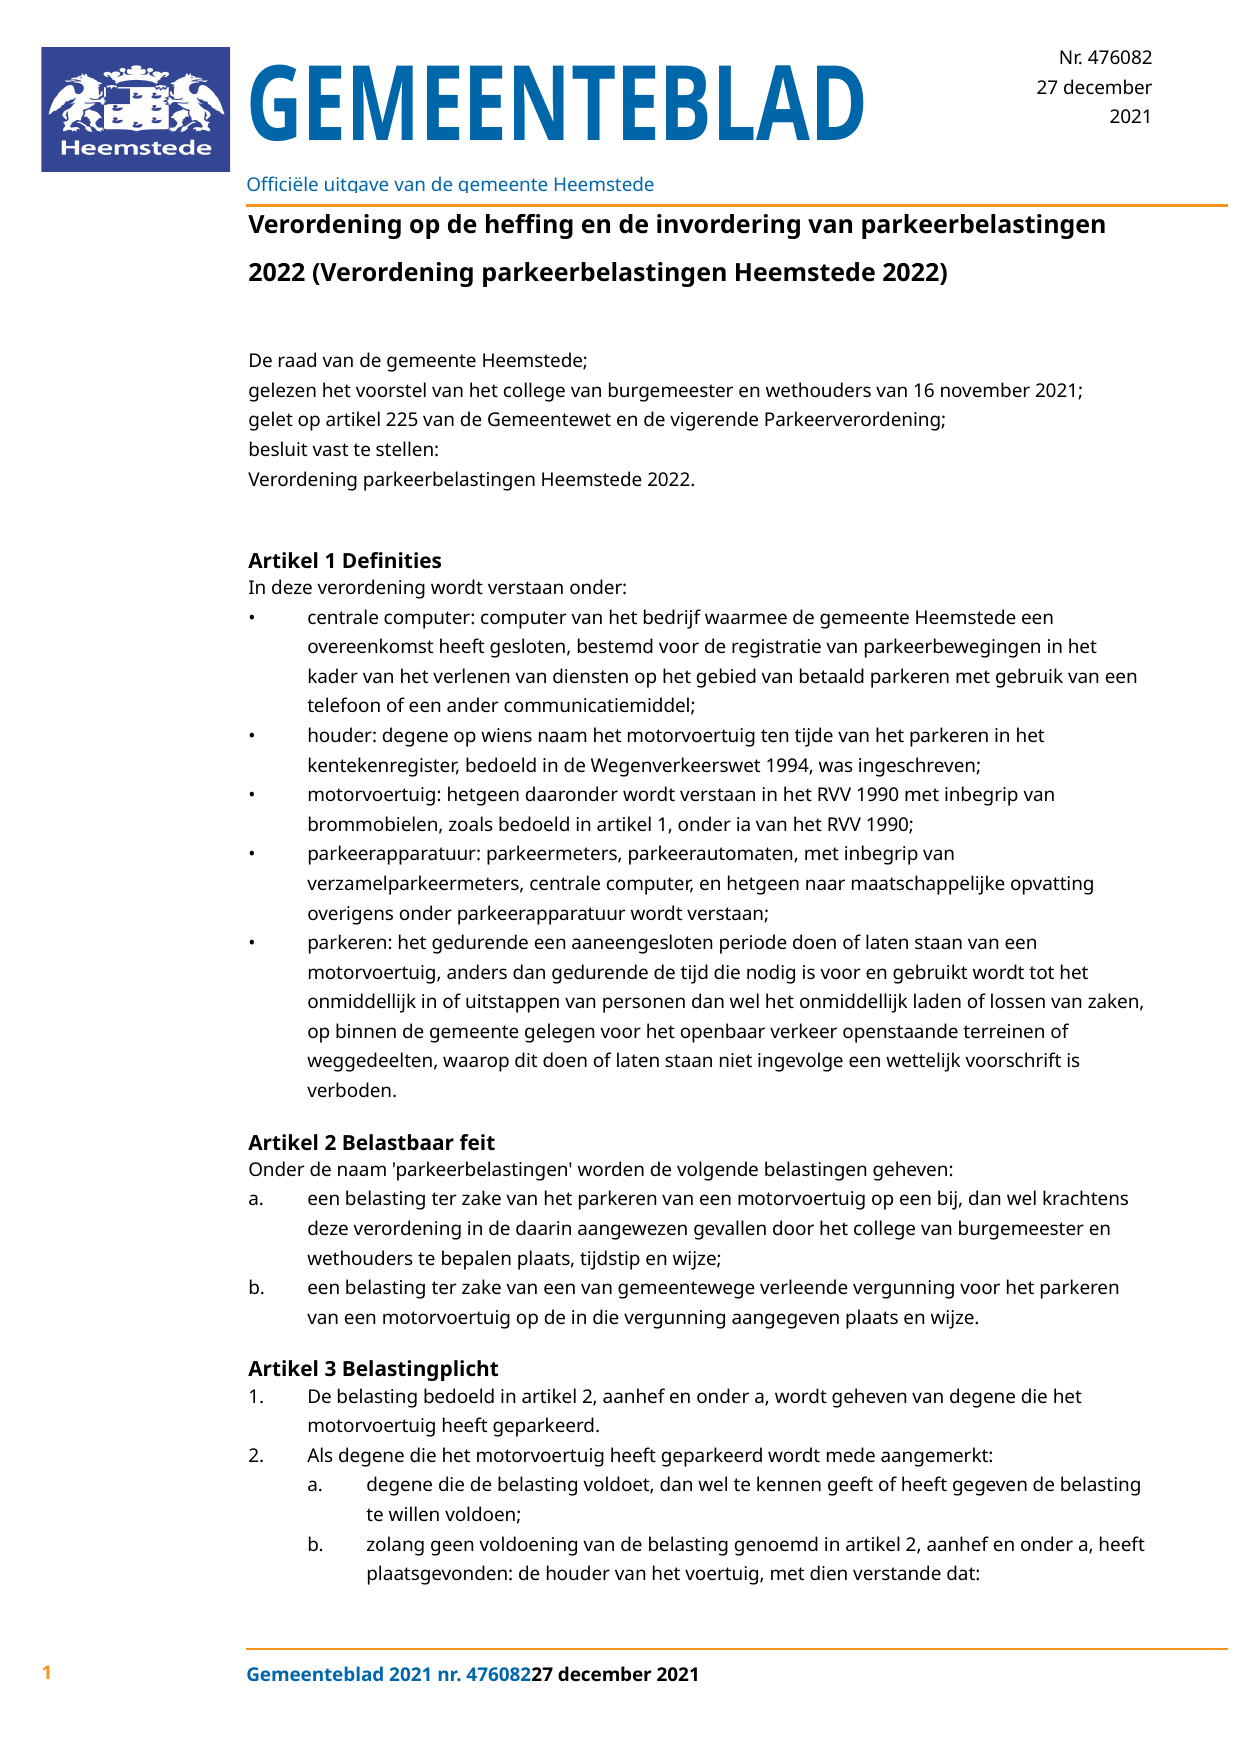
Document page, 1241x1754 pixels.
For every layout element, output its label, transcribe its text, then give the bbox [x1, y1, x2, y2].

list centrale computer: computer van het bedrijf waarmee de gemeente Heemstede een overeenkomst heeft gesloten, bestemd voor de registratie van parkeerbewegingen in het kader van het verlenen van diensten op het gebied van betaald parkeren met gebruik van een telefoon of een ander communicatiemiddel; [248, 604, 1152, 718]
text Artikel 2 Belastbaar feit [248, 1128, 1152, 1156]
text gelezen het voorstel van het college van burgemeester en wethouders van 16 november 2021; [248, 377, 1152, 403]
list degene die de belasting voldoet, dan wel te kennen geeft of heeft gegeven de belasting te willen voldoen; [307, 1472, 1152, 1527]
text Onder de naam 'parkeerbelastingen' worden de volgende belastingen geheven: [248, 1156, 1152, 1182]
list motorvoertuig: hetgeen daaronder wordt verstaan in het RVV 1990 met inbegrip van brommobielen, zoals bedoeld in artikel 1, onder ia van het RVV 1990; [248, 781, 1152, 837]
list zolang geen voldoening van de belasting genoemd in artikel 2, aanhef en onder a, heeft plaatsgevonden: de houder van het voertuig, met dien verstande dat: [307, 1531, 1152, 1586]
picture [41, 47, 231, 172]
text gelet op artikel 225 van de Gemeentewet en de vigerende Parkeerverordening; [248, 407, 1152, 432]
text De raad van de gemeente Heemstede; [248, 347, 1152, 373]
text Artikel 3 Belastingplicht [248, 1354, 1152, 1383]
list parkeren: het gedurende een aaneengesloten periode doen of laten staan van een motorvoertuig, anders dan gedurende de tijd die nodig is voor en gebruikt wordt tot het onmiddellijk in of uitstappen van personen dan wel het onmiddellijk laden of lossen van zaken, op binnen de gemeente gelegen voor het openbaar verkeer openstaande terreinen of weggedeelten, waarop dit doen of laten staan niet ingevolge een wettelijk voorschrift is verboden. [248, 929, 1152, 1103]
list Als degene die het motorvoertuig heeft geparkeerd wordt mede aangemerkt: [248, 1442, 1152, 1468]
text Artikel 1 Definities [248, 546, 1152, 574]
text Verordening op de heffing en de invordering van parkeerbelastingen 2022 (Verordening parkeerbelastingen Heemstede 2022) [248, 207, 1152, 288]
list een belasting ter zake van het parkeren van een motorvoertuig op een bij, dan wel krachtens deze verordening in de daarin aangewezen gevallen door het college van burgemeester en wethouders te bepalen plaats, tijdstip en wijze; [248, 1186, 1152, 1271]
list een belasting ter zake van een van gemeentewege verleende vergunning voor het parkeren van een motorvoertuig op de in die vergunning aangegeven plaats en wijze. [248, 1274, 1152, 1330]
text besluit vast te stellen: [248, 436, 1152, 462]
text Verordening parkeerbelastingen Heemstede 2022. [248, 466, 1152, 492]
text In deze verordening wordt verstaan onder: [248, 574, 1152, 600]
list De belasting bedoeld in artikel 2, aanhef en onder a, wordt geheven van degene die het motorvoertuig heeft geparkeerd. [248, 1383, 1152, 1438]
list parkeerapparatuur: parkeermeters, parkeerautomaten, met inbegrip van verzamelparkeermeters, centrale computer, en hetgeen naar maatschappelijke opvatting overigens onder parkeerapparatuur wordt verstaan; [248, 841, 1152, 925]
list houder: degene op wiens naam het motorvoertuig ten tijde van het parkeren in het kentekenregister, bedoeld in de Wegenverkeerswet 1994, was ingeschreven; [248, 722, 1152, 777]
